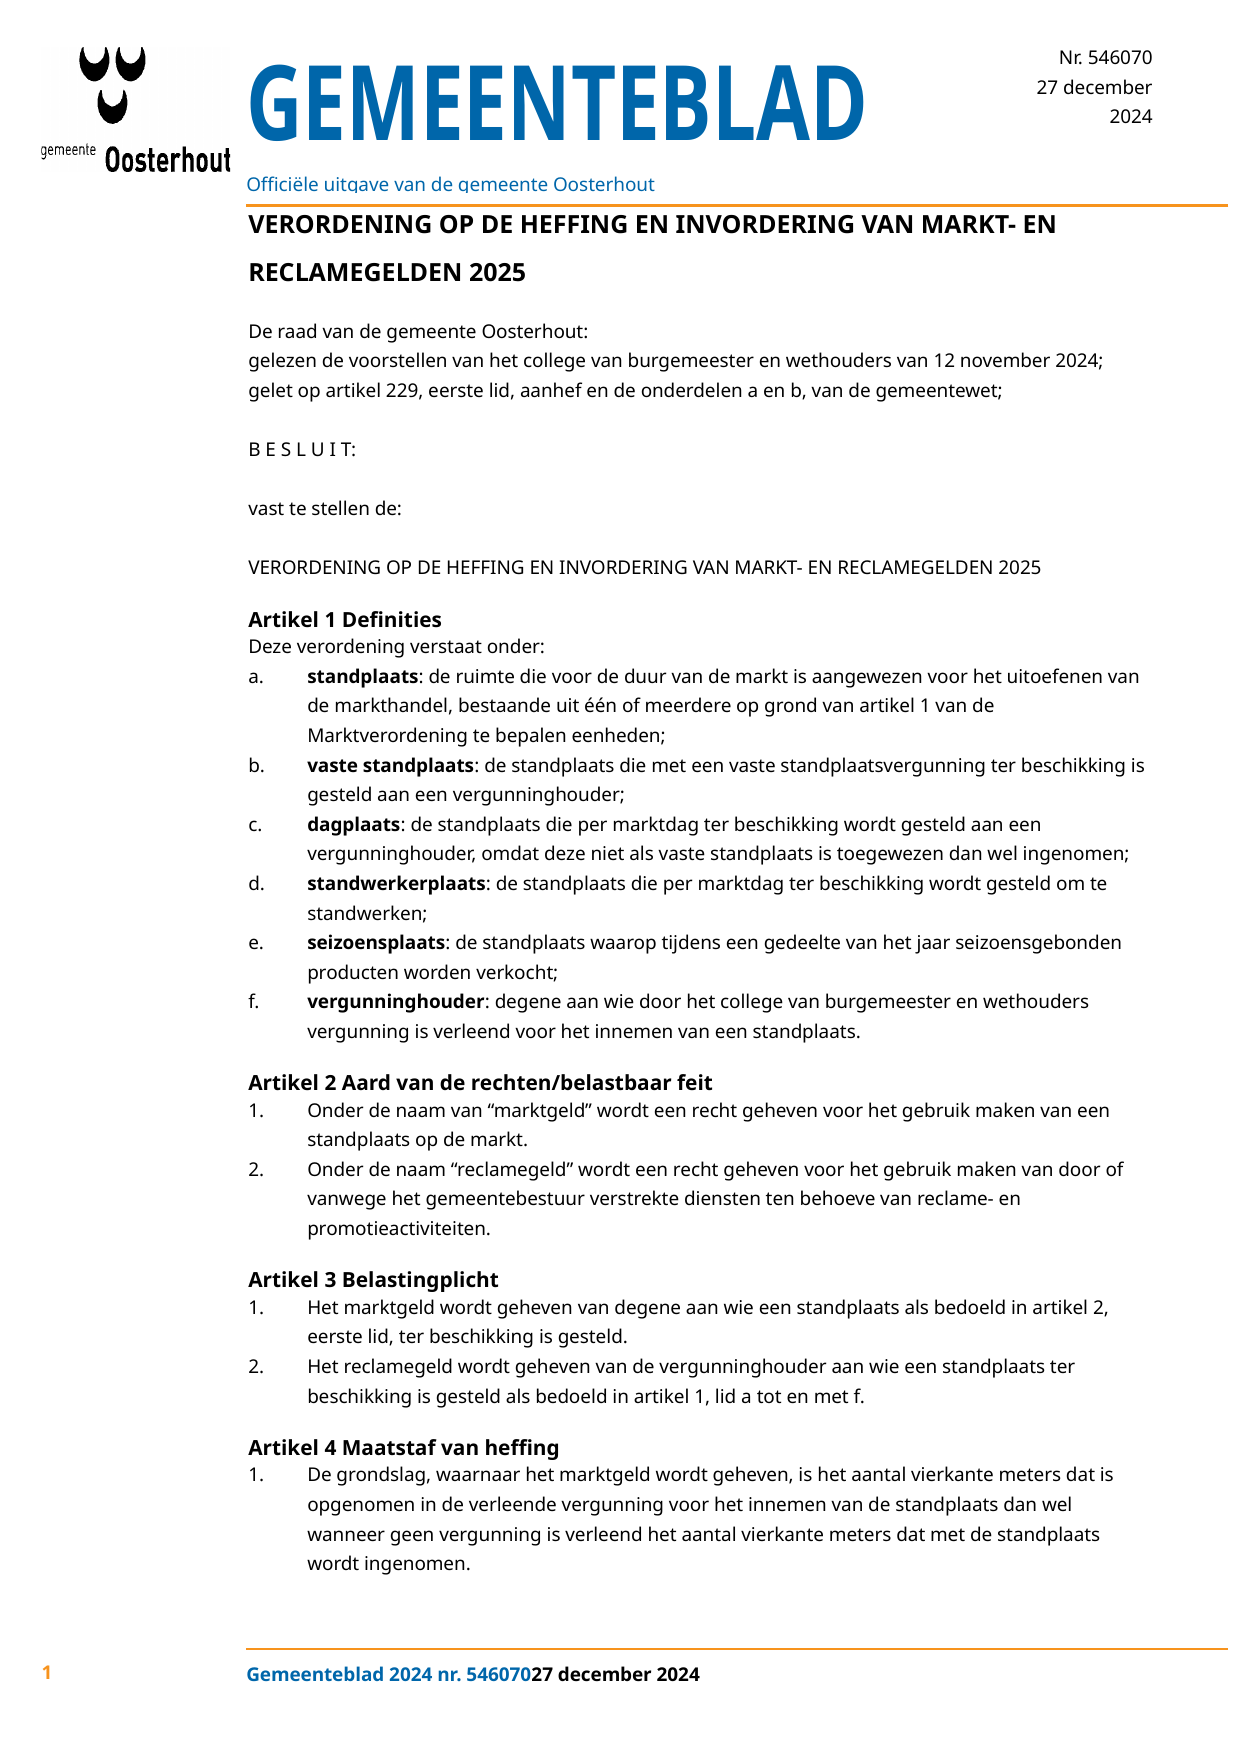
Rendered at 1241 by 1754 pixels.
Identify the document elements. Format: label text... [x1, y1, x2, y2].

list De grondslag, waarnaar het marktgeld wordt geheven, is het aantal vierkante meters dat is opgenomen in de verleende vergunning voor het innemen van de standplaats dan wel wanneer geen vergunning is verleend het aantal vierkante meters dat met de standplaats wordt ingenomen. [248, 1462, 1152, 1576]
list standwerkerplaats: de standplaats die per marktdag ter beschikking wordt gesteld om te standwerken; [248, 870, 1152, 925]
list dagplaats: de standplaats die per marktdag ter beschikking wordt gesteld aan een vergunninghouder, omdat deze niet als vaste standplaats is toegewezen dan wel ingenomen; [248, 811, 1152, 866]
list Onder de naam van “marktgeld” wordt een recht geheven voor het gebruik maken van een standplaats op de markt. [248, 1097, 1152, 1152]
picture [41, 47, 231, 172]
list seizoensplaats: de standplaats waarop tijdens een gedeelte van het jaar seizoensgebonden producten worden verkocht; [248, 929, 1152, 984]
list Onder de naam “reclamegeld” wordt een recht geheven voor het gebruik maken van door of vanwege het gemeentebestuur verstrekte diensten ten behoeve van reclame- en promotieactiviteiten. [248, 1156, 1152, 1241]
text Artikel 2 Aard van de rechten/belastbaar feit [248, 1068, 1152, 1097]
list vaste standplaats: de standplaats die met een vaste standplaatsvergunning ter beschikking is gesteld aan een vergunninghouder; [248, 752, 1152, 807]
list Het marktgeld wordt geheven van degene aan wie een standplaats als bedoeld in artikel 2, eerste lid, ter beschikking is gesteld. [248, 1294, 1152, 1349]
text B E S L U I T: [248, 436, 1152, 462]
list standplaats: de ruimte die voor de duur van de markt is aangewezen voor het uitoefenen van de markthandel, bestaande uit één of meerdere op grond van artikel 1 van de Marktverordening te bepalen eenheden; [248, 663, 1152, 748]
text Artikel 3 Belastingplicht [248, 1266, 1152, 1294]
list vergunninghouder: degene aan wie door het college van burgemeester en wethouders vergunning is verleend voor het innemen van een standplaats. [248, 988, 1152, 1044]
text De raad van de gemeente Oosterhout: [248, 318, 1152, 344]
text VERORDENING OP DE HEFFING EN INVORDERING VAN MARKT- EN RECLAMEGELDEN 2025 [248, 554, 1152, 580]
text Deze verordening verstaat onder: [248, 633, 1152, 659]
text Artikel 4 Maatstaf van heffing [248, 1433, 1152, 1462]
list Het reclamegeld wordt geheven van de vergunninghouder aan wie een standplaats ter beschikking is gesteld als bedoeld in artikel 1, lid a tot en met f. [248, 1353, 1152, 1408]
text vast te stellen de: [248, 495, 1152, 521]
text VERORDENING OP DE HEFFING EN INVORDERING VAN MARKT- EN RECLAMEGELDEN 2025 [248, 207, 1152, 288]
text gelet op artikel 229, eerste lid, aanhef en de onderdelen a en b, van de gemeentewet; [248, 377, 1152, 403]
text gelezen de voorstellen van het college van burgemeester en wethouders van 12 november 2024; [248, 347, 1152, 373]
text Artikel 1 Definities [248, 605, 1152, 633]
